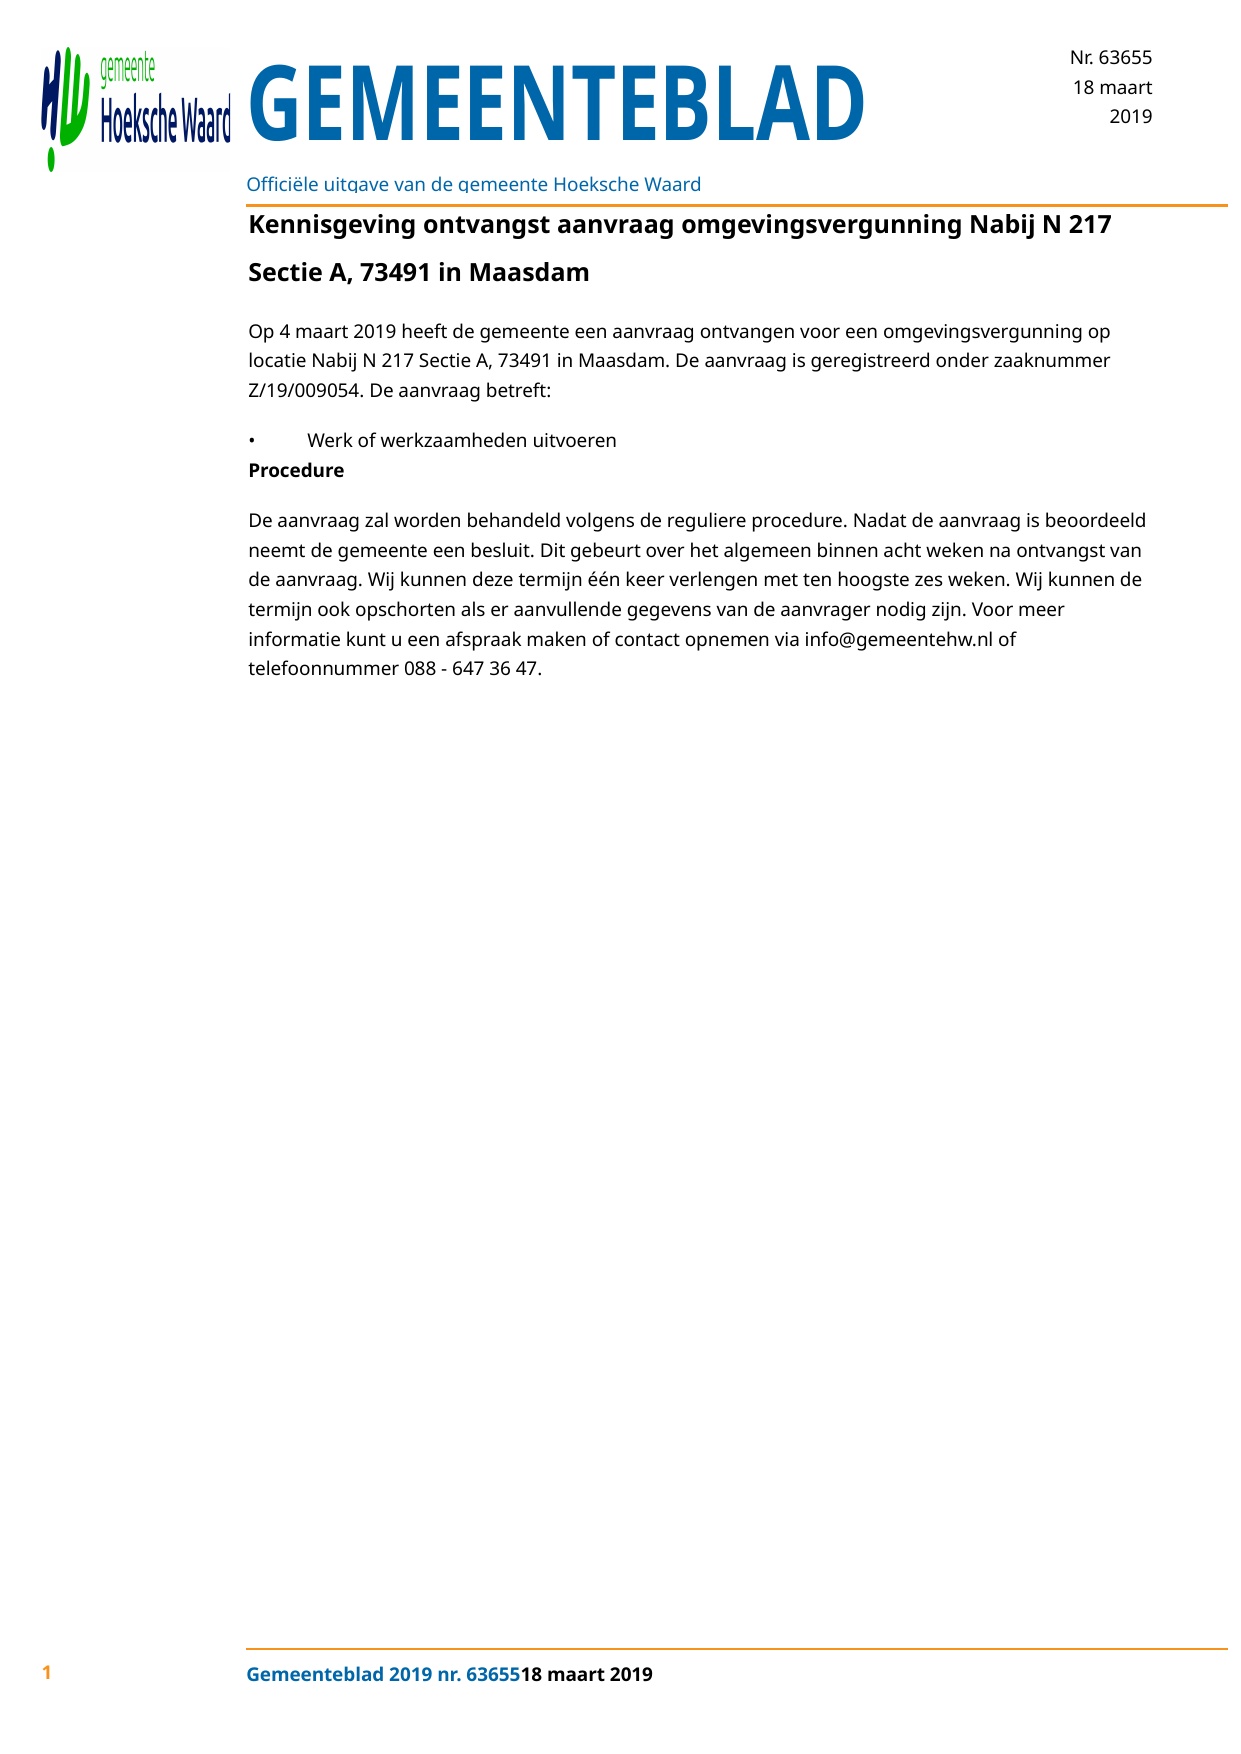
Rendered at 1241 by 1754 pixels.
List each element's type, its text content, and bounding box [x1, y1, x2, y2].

text Op 4 maart 2019 heeft de gemeente een aanvraag ontvangen voor een omgevingsvergunning op locatie Nabij N 217 Sectie A, 73491 in Maasdam. De aanvraag is geregistreerd onder zaaknummer Z/19/009054. De aanvraag betreft: [248, 318, 1152, 403]
picture [41, 47, 231, 172]
text De aanvraag zal worden behandeld volgens de reguliere procedure. Nadat de aanvraag is beoordeeld neemt de gemeente een besluit. Dit gebeurt over het algemeen binnen acht weken na ontvangst van de aanvraag. Wij kunnen deze termijn één keer verlengen met ten hoogste zes weken. Wij kunnen de termijn ook opschorten als er aanvullende gegevens van de aanvrager nodig zijn. Voor meer informatie kunt u een afspraak maken of contact opnemen via info@gemeentehw.nl of telefoonnummer 088 - 647 36 47. [248, 507, 1152, 681]
text Kennisgeving ontvangst aanvraag omgevingsvergunning Nabij N 217 Sectie A, 73491 in Maasdam [248, 207, 1152, 288]
text Procedure [248, 457, 1152, 483]
list Werk of werkzaamheden uitvoeren [248, 427, 1152, 453]
